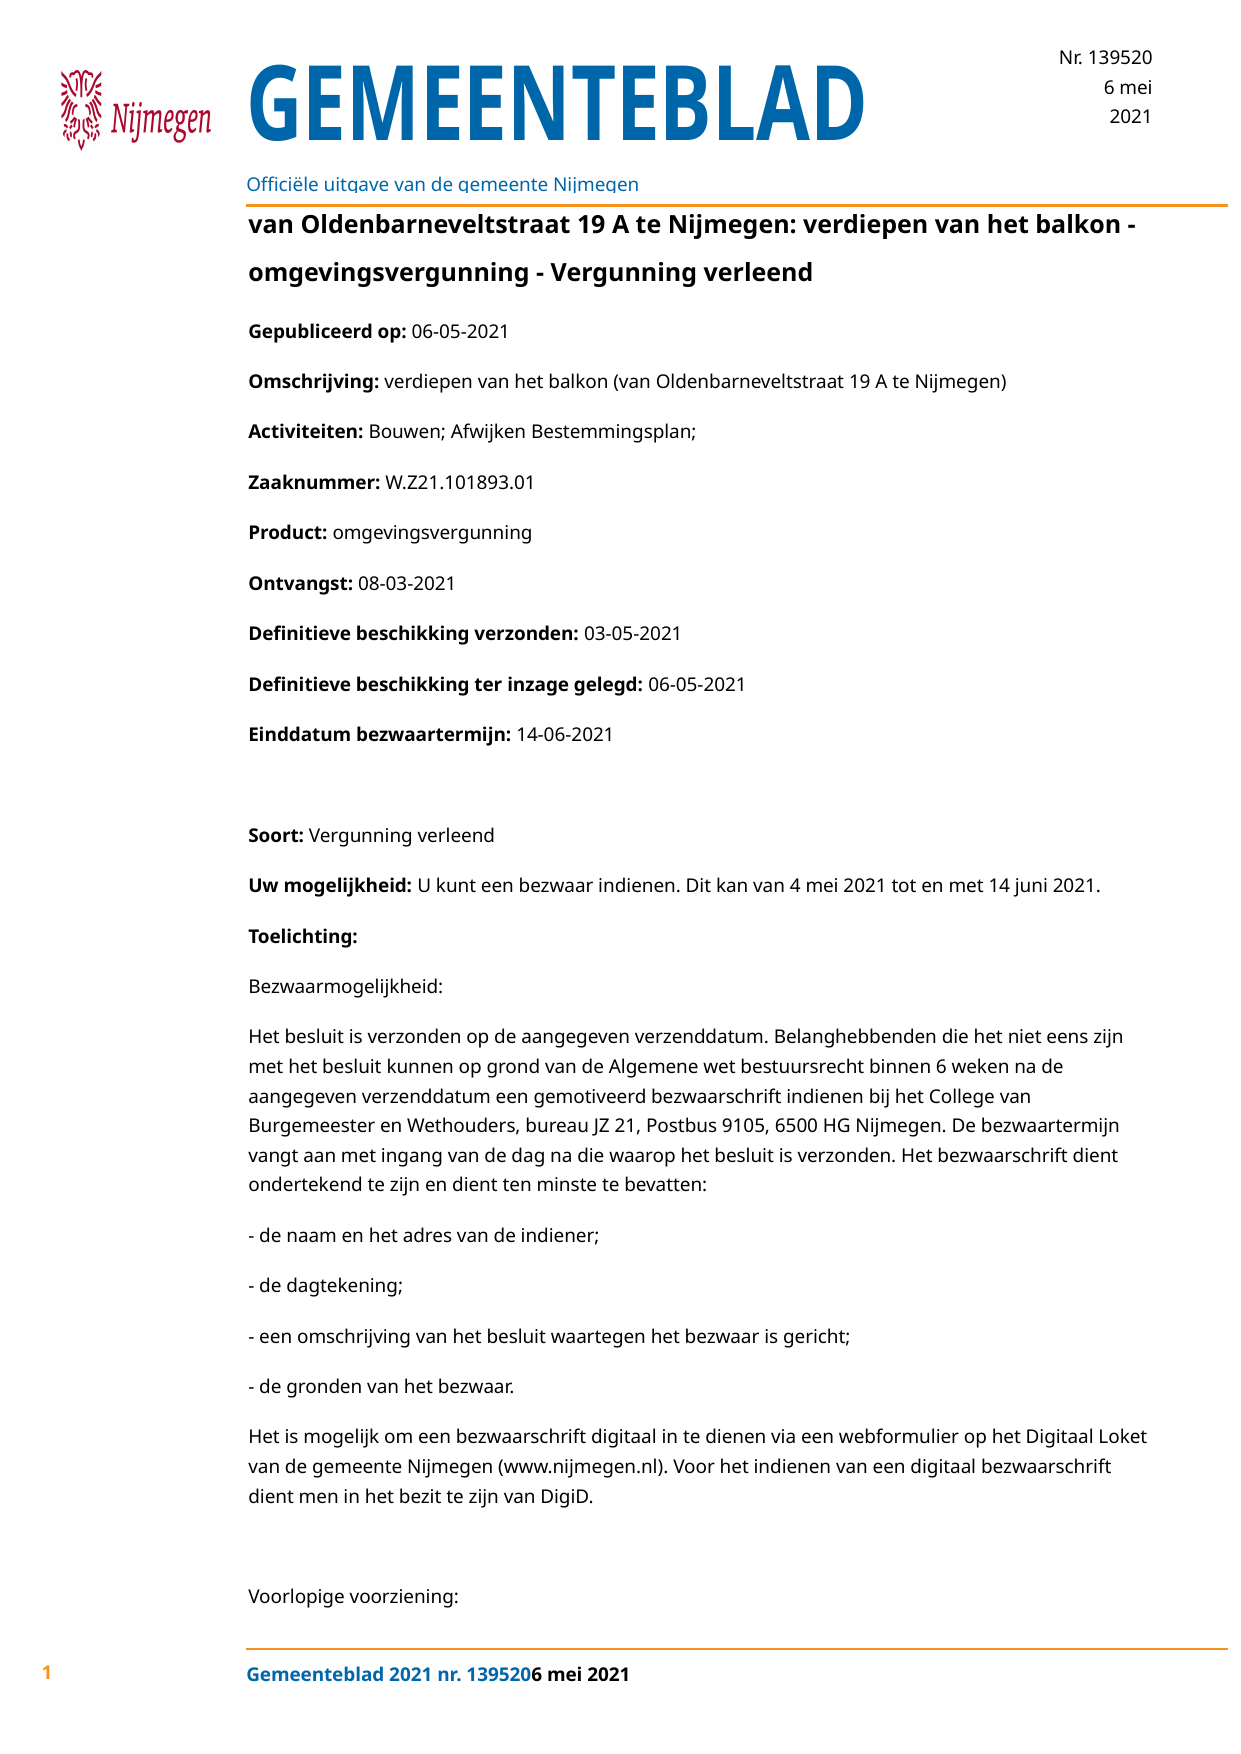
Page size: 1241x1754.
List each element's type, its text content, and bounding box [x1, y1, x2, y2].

text Activiteiten: Bouwen; Afwijken Bestemmingsplan; [248, 419, 1152, 444]
text Omschrijving: verdiepen van het balkon (van Oldenbarneveltstraat 19 A te Nijmegen) [248, 368, 1152, 394]
text Ontvangst: 08-03-2021 [248, 570, 1152, 596]
text Het besluit is verzonden op de aangegeven verzenddatum. Belanghebbenden die het niet eens zijn met het besluit kunnen op grond van de Algemene wet bestuursrecht binnen 6 weken na de aangegeven verzenddatum een gemotiveerd bezwaarschrift indienen bij het College van Burgemeester en Wethouders, bureau JZ 21, Postbus 9105, 6500 HG Nijmegen. De bezwaartermijn vangt aan met ingang van de dag na die waarop het besluit is verzonden. Het bezwaarschrift dient ondertekend te zijn en dient ten minste te bevatten: [248, 1024, 1152, 1197]
text Definitieve beschikking ter inzage gelegd: 06-05-2021 [248, 671, 1152, 697]
text - de naam en het adres van de indiener; [248, 1222, 1152, 1248]
text Product: omgevingsvergunning [248, 519, 1152, 545]
text Zaaknummer: W.Z21.101893.01 [248, 469, 1152, 495]
text Voorlopige voorziening: [248, 1584, 1152, 1609]
text Gepubliceerd op: 06-05-2021 [248, 318, 1152, 344]
text - de dagtekening; [248, 1272, 1152, 1298]
text Het is mogelijk om een bezwaarschrift digitaal in te dienen via een webformulier op het Digitaal Loket van de gemeente Nijmegen (www.nijmegen.nl). Voor het indienen van een digitaal bezwaarschrift dient men in het bezit te zijn van DigiD. [248, 1424, 1152, 1509]
text Einddatum bezwaartermijn: 14-06-2021 [248, 721, 1152, 747]
text - de gronden van het bezwaar. [248, 1373, 1152, 1399]
text Definitieve beschikking verzonden: 03-05-2021 [248, 620, 1152, 646]
picture [41, 47, 231, 172]
text Toelichting: [248, 923, 1152, 949]
text Uw mogelijkheid: U kunt een bezwaar indienen. Dit kan van 4 mei 2021 tot en met 14 juni 2021. [248, 872, 1152, 898]
text van Oldenbarneveltstraat 19 A te Nijmegen: verdiepen van het balkon - omgevingsvergunning - Vergunning verleend [248, 207, 1152, 288]
text Bezwaarmogelijkheid: [248, 973, 1152, 999]
text - een omschrijving van het besluit waartegen het bezwaar is gericht; [248, 1323, 1152, 1349]
text Soort: Vergunning verleend [248, 822, 1152, 848]
